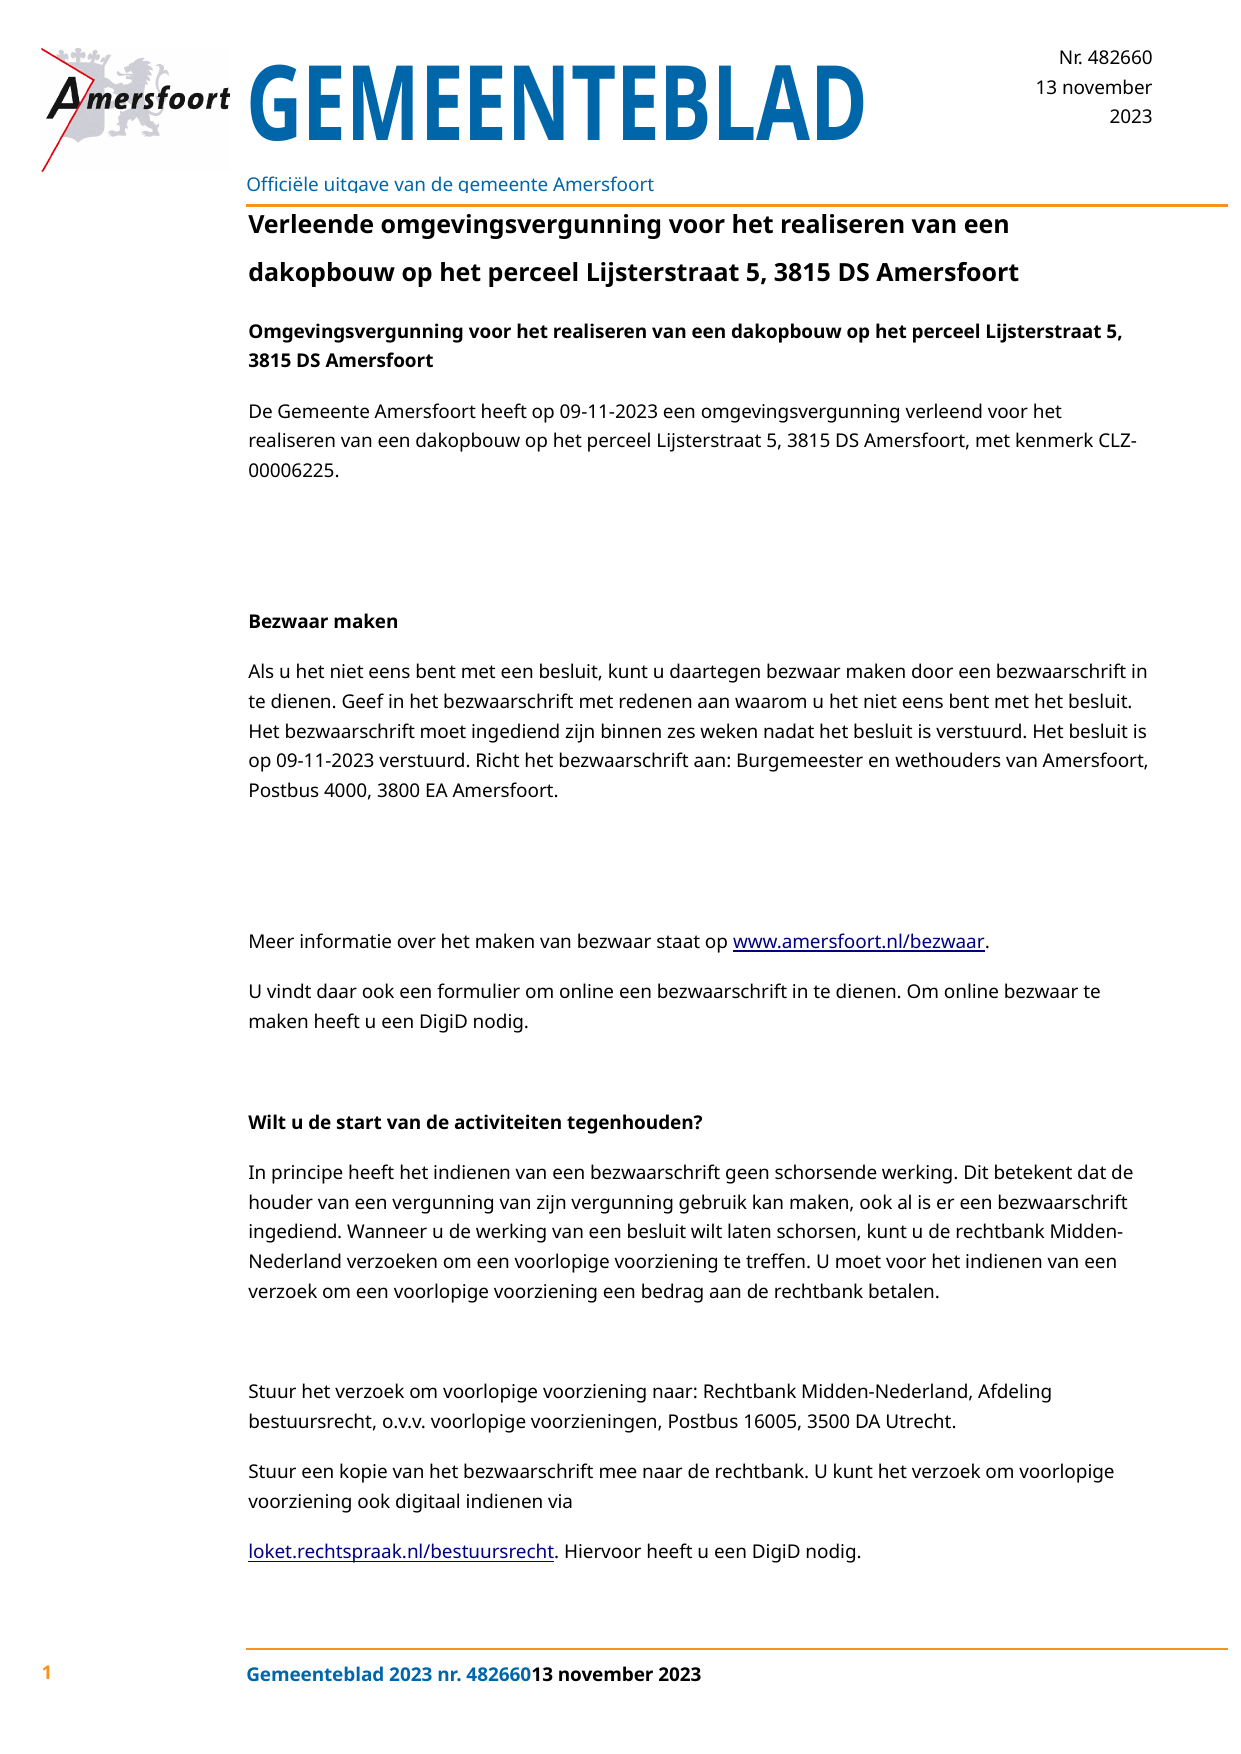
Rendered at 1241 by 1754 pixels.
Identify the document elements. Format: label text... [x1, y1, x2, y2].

text loket.rechtspraak.nl/bestuursrecht. Hiervoor heeft u een DigiD nodig. [248, 1539, 1152, 1564]
text In principe heeft het indienen van een bezwaarschrift geen schorsende werking. Dit betekent dat de houder van een vergunning van zijn vergunning gebruik kan maken, ook al is er een bezwaarschrift ingediend. Wanneer u de werking van een besluit wilt laten schorsen, kunt u de rechtbank Midden-Nederland verzoeken om een voorlopige voorziening te treffen. U moet voor het indienen van een verzoek om een voorlopige voorziening een bedrag aan de rechtbank betalen. [248, 1159, 1152, 1304]
text Bezwaar maken [248, 608, 1152, 634]
text Meer informatie over het maken van bezwaar staat op www.amersfoort.nl/bezwaar. [248, 928, 1152, 954]
text Stuur het verzoek om voorlopige voorziening naar: Rechtbank Midden-Nederland, Afdeling bestuursrecht, o.v.v. voorlopige voorzieningen, Postbus 16005, 3500 DA Utrecht. [248, 1379, 1152, 1434]
text U vindt daar ook een formulier om online een bezwaarschrift in te dienen. Om online bezwaar te maken heeft u een DigiD nodig. [248, 979, 1152, 1034]
text De Gemeente Amersfoort heeft op 09-11-2023 een omgevingsvergunning verleend voor het realiseren van een dakopbouw op het perceel Lijsterstraat 5, 3815 DS Amersfoort, met kenmerk CLZ-00006225. [248, 398, 1152, 483]
text Wilt u de start van de activiteiten tegenhouden? [248, 1109, 1152, 1135]
text Verleende omgevingsvergunning voor het realiseren van een dakopbouw op het perceel Lijsterstraat 5, 3815 DS Amersfoort [248, 207, 1152, 288]
picture [41, 47, 231, 172]
text Stuur een kopie van het bezwaarschrift mee naar de rechtbank. U kunt het verzoek om voorlopige voorziening ook digitaal indienen via [248, 1459, 1152, 1514]
text Omgevingsvergunning voor het realiseren van een dakopbouw op het perceel Lijsterstraat 5, 3815 DS Amersfoort [248, 318, 1152, 373]
text Als u het niet eens bent met een besluit, kunt u daartegen bezwaar maken door een bezwaarschrift in te dienen. Geef in het bezwaarschrift met redenen aan waarom u het niet eens bent met het besluit. Het bezwaarschrift moet ingediend zijn binnen zes weken nadat het besluit is verstuurd. Het besluit is op 09-11-2023 verstuurd. Richt het bezwaarschrift aan: Burgemeester en wethouders van Amersfoort, Postbus 4000, 3800 EA Amersfoort. [248, 659, 1152, 803]
